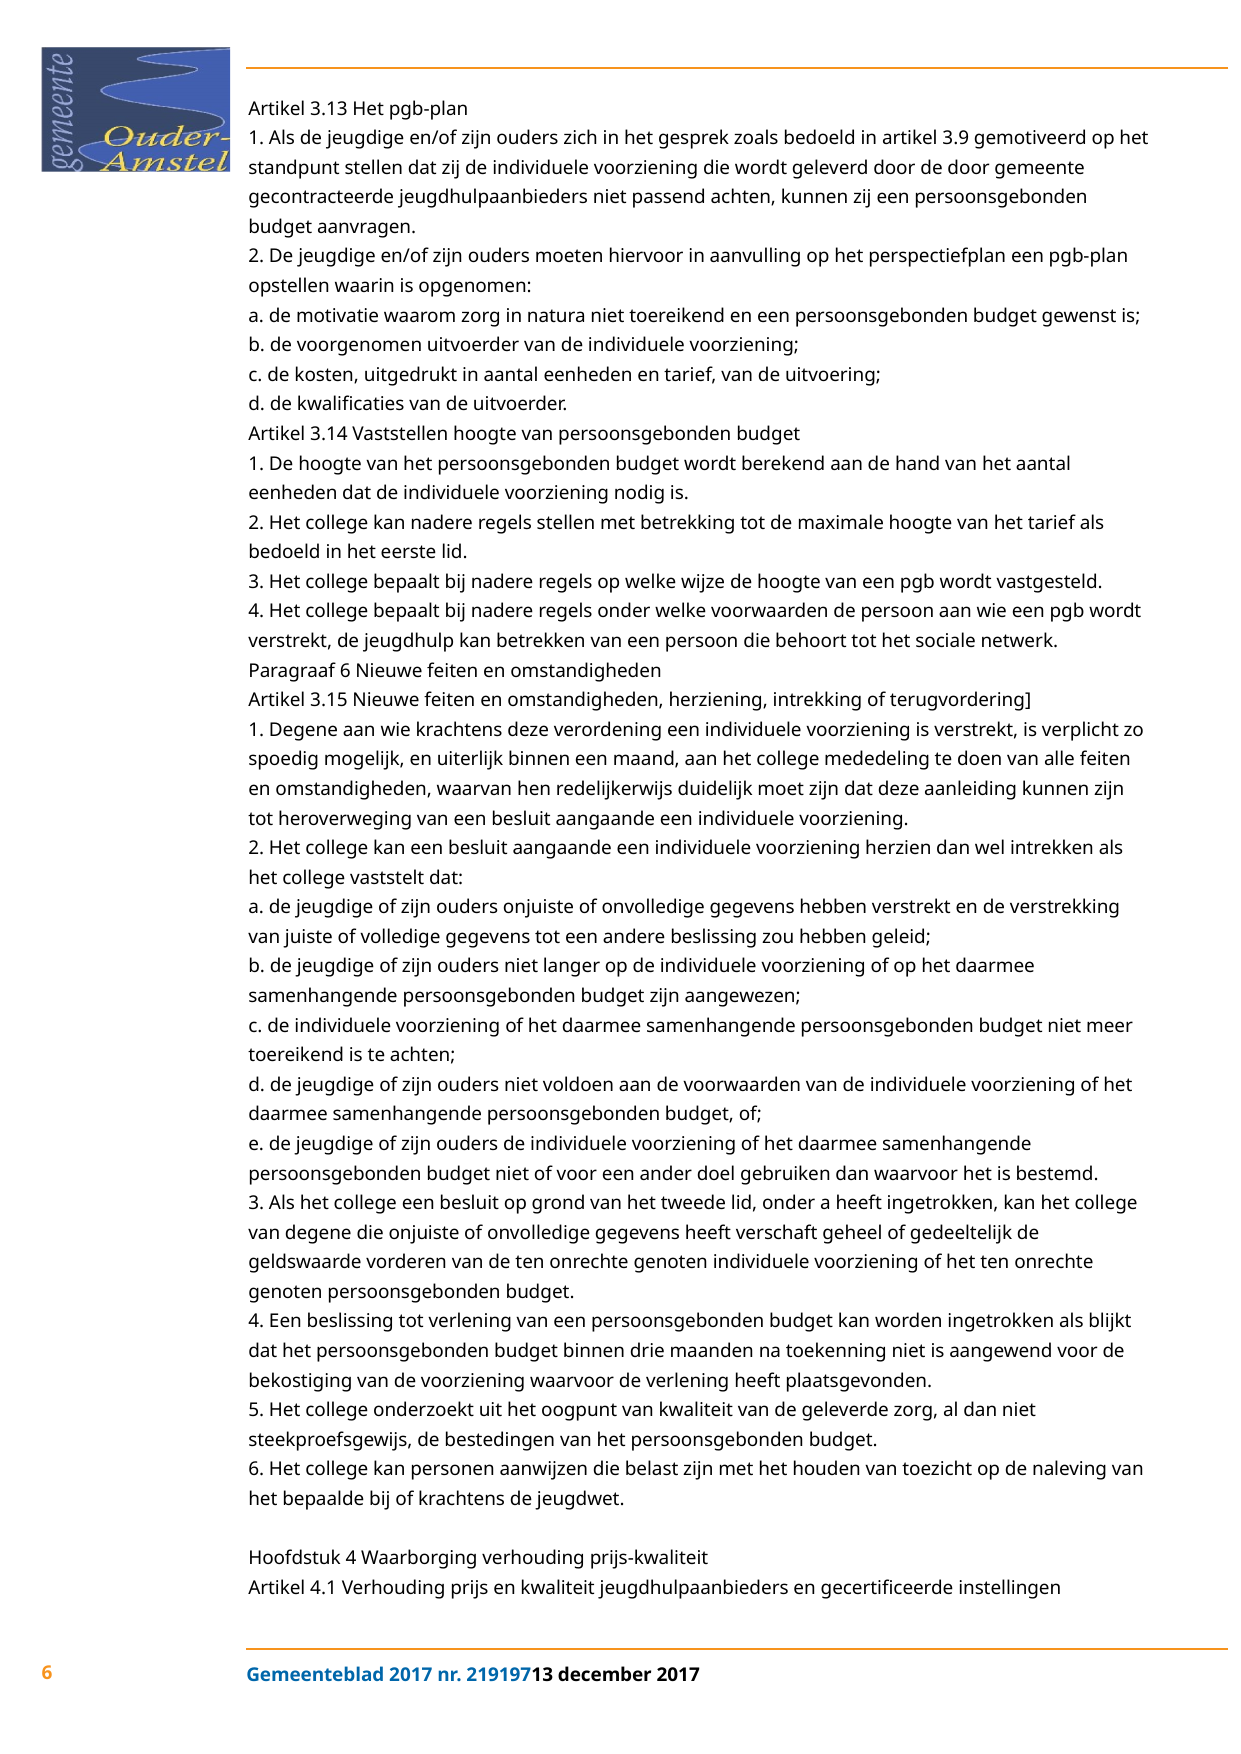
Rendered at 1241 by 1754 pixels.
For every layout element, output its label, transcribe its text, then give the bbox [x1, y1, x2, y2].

text Artikel 3.14 Vaststellen hoogte van persoonsgebonden budget [248, 420, 1152, 446]
text 4. Het college bepaalt bij nadere regels onder welke voorwaarden de persoon aan wie een pgb wordt verstrekt, de jeugdhulp kan betrekken van een persoon die behoort tot het sociale netwerk. [248, 598, 1152, 653]
text e. de jeugdige of zijn ouders de individuele voorziening of het daarmee samenhangende persoonsgebonden budget niet of voor een ander doel gebruiken dan waarvoor het is bestemd. [248, 1130, 1152, 1186]
text Artikel 3.13 Het pgb-plan [248, 95, 1152, 121]
text c. de kosten, uitgedrukt in aantal eenheden en tarief, van de uitvoering; [248, 361, 1152, 387]
text 2. Het college kan nadere regels stellen met betrekking tot de maximale hoogte van het tarief als bedoeld in het eerste lid. [248, 509, 1152, 564]
text 1. De hoogte van het persoonsgebonden budget wordt berekend aan de hand van het aantal eenheden dat de individuele voorziening nodig is. [248, 450, 1152, 505]
text 3. Het college bepaalt bij nadere regels op welke wijze de hoogte van een pgb wordt vastgesteld. [248, 568, 1152, 594]
text Paragraaf 6 Nieuwe feiten en omstandigheden [248, 657, 1152, 683]
text 4. Een beslissing tot verlening van een persoonsgebonden budget kan worden ingetrokken als blijkt dat het persoonsgebonden budget binnen drie maanden na toekenning niet is aangewend voor de bekostiging van de voorziening waarvoor de verlening heeft plaatsgevonden. [248, 1308, 1152, 1393]
text 3. Als het college een besluit op grond van het tweede lid, onder a heeft ingetrokken, kan het college van degene die onjuiste of onvolledige gegevens heeft verschaft geheel of gedeeltelijk de geldswaarde vorderen van de ten onrechte genoten individuele voorziening of het ten onrechte genoten persoonsgebonden budget. [248, 1189, 1152, 1304]
text Hoofdstuk 4 Waarborging verhouding prijs-kwaliteit [248, 1544, 1152, 1570]
text b. de voorgenomen uitvoerder van de individuele voorziening; [248, 331, 1152, 357]
picture [41, 47, 231, 172]
text a. de jeugdige of zijn ouders onjuiste of onvolledige gegevens hebben verstrekt en de verstrekking van juiste of volledige gegevens tot een andere beslissing zou hebben geleid; [248, 893, 1152, 949]
text Artikel 4.1 Verhouding prijs en kwaliteit jeugdhulpaanbieders en gecertificeerde instellingen [248, 1574, 1152, 1600]
text c. de individuele voorziening of het daarmee samenhangende persoonsgebonden budget niet meer toereikend is te achten; [248, 1012, 1152, 1067]
text d. de jeugdige of zijn ouders niet voldoen aan de voorwaarden van de individuele voorziening of het daarmee samenhangende persoonsgebonden budget, of; [248, 1071, 1152, 1126]
text Artikel 3.15 Nieuwe feiten en omstandigheden, herziening, intrekking of terugvordering] [248, 686, 1152, 712]
text a. de motivatie waarom zorg in natura niet toereikend en een persoonsgebonden budget gewenst is; [248, 302, 1152, 328]
text 1. Degene aan wie krachtens deze verordening een individuele voorziening is verstrekt, is verplicht zo spoedig mogelijk, en uiterlijk binnen een maand, aan het college mededeling te doen van alle feiten en omstandigheden, waarvan hen redelijkerwijs duidelijk moet zijn dat deze aanleiding kunnen zijn tot heroverweging van een besluit aangaande een individuele voorziening. [248, 716, 1152, 831]
text 6. Het college kan personen aanwijzen die belast zijn met het houden van toezicht op de naleving van het bepaalde bij of krachtens de jeugdwet. [248, 1456, 1152, 1511]
text b. de jeugdige of zijn ouders niet langer op de individuele voorziening of op het daarmee samenhangende persoonsgebonden budget zijn aangewezen; [248, 953, 1152, 1008]
text 5. Het college onderzoekt uit het oogpunt van kwaliteit van de geleverde zorg, al dan niet steekproefsgewijs, de bestedingen van het persoonsgebonden budget. [248, 1396, 1152, 1452]
text 2. De jeugdige en/of zijn ouders moeten hiervoor in aanvulling op het perspectiefplan een pgb-plan opstellen waarin is opgenomen: [248, 243, 1152, 298]
text 2. Het college kan een besluit aangaande een individuele voorziening herzien dan wel intrekken als het college vaststelt dat: [248, 834, 1152, 890]
text 1. Als de jeugdige en/of zijn ouders zich in het gesprek zoals bedoeld in artikel 3.9 gemotiveerd op het standpunt stellen dat zij de individuele voorziening die wordt geleverd door de door gemeente gecontracteerde jeugdhulpaanbieders niet passend achten, kunnen zij een persoonsgebonden budget aanvragen. [248, 124, 1152, 239]
text d. de kwalificaties van de uitvoerder. [248, 391, 1152, 416]
